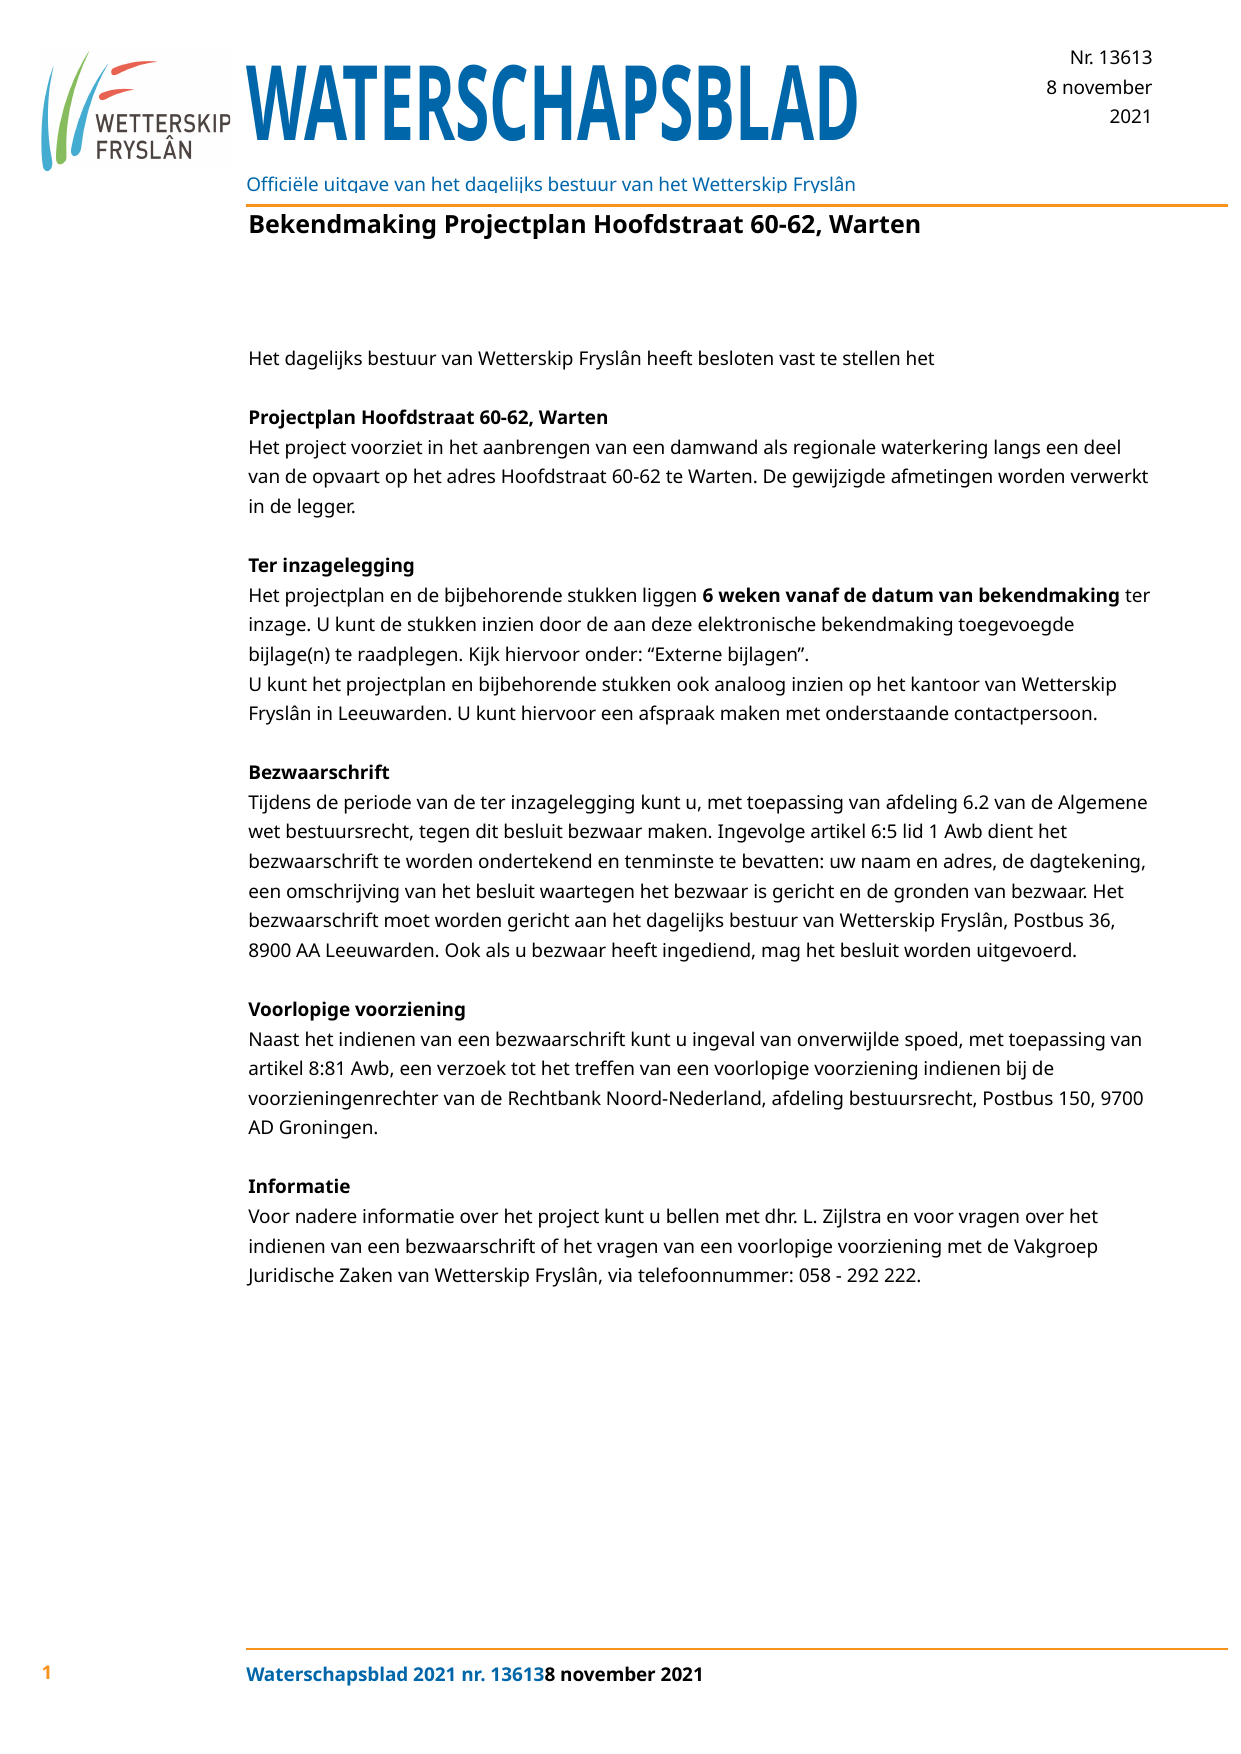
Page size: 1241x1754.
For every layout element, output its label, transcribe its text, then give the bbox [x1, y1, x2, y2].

picture [41, 47, 231, 172]
text U kunt het projectplan en bijbehorende stukken ook analoog inzien op het kantoor van Wetterskip Fryslân in Leeuwarden. U kunt hiervoor een afspraak maken met onderstaande contactpersoon. [248, 671, 1152, 726]
text Het projectplan en de bijbehorende stukken liggen 6 weken vanaf de datum van bekendmaking ter inzage. U kunt de stukken inzien door de aan deze elektronische bekendmaking toegevoegde bijlage(n) te raadplegen. Kijk hiervoor onder: “Externe bijlagen”. [248, 582, 1152, 667]
text Bezwaarschrift [248, 759, 1152, 785]
text Naast het indienen van een bezwaarschrift kunt u ingeval van onverwijlde spoed, met toepassing van artikel 8:81 Awb, een verzoek tot het treffen van een voorlopige voorziening indienen bij de voorzieningenrechter van de Rechtbank Noord-Nederland, afdeling bestuursrecht, Postbus 150, 9700 AD Groningen. [248, 1026, 1152, 1140]
text Het dagelijks bestuur van Wetterskip Fryslân heeft besloten vast te stellen het [248, 345, 1152, 371]
text Voorlopige voorziening [248, 996, 1152, 1022]
text Projectplan Hoofdstraat 60-62, Warten [248, 404, 1152, 430]
text Bekendmaking Projectplan Hoofdstraat 60-62, Warten [248, 207, 1152, 241]
text Voor nadere informatie over het project kunt u bellen met dhr. L. Zijlstra en voor vragen over het indienen van een bezwaarschrift of het vragen van een voorlopige voorziening met de Vakgroep Juridische Zaken van Wetterskip Fryslân, via telefoonnummer: 058 - 292 222. [248, 1203, 1152, 1288]
text Informatie [248, 1174, 1152, 1199]
text Ter inzagelegging [248, 552, 1152, 578]
text Het project voorziet in het aanbrengen van een damwand als regionale waterkering langs een deel van de opvaart op het adres Hoofdstraat 60-62 te Warten. De gewijzigde afmetingen worden verwerkt in de legger. [248, 434, 1152, 519]
text Tijdens de periode van de ter inzagelegging kunt u, met toepassing van afdeling 6.2 van de Algemene wet bestuursrecht, tegen dit besluit bezwaar maken. Ingevolge artikel 6:5 lid 1 Awb dient het bezwaarschrift te worden ondertekend en tenminste te bevatten: uw naam en adres, de dagtekening, een omschrijving van het besluit waartegen het bezwaar is gericht en de gronden van bezwaar. Het bezwaarschrift moet worden gericht aan het dagelijks bestuur van Wetterskip Fryslân, Postbus 36, 8900 AA Leeuwarden. Ook als u bezwaar heeft ingediend, mag het besluit worden uitgevoerd. [248, 789, 1152, 963]
